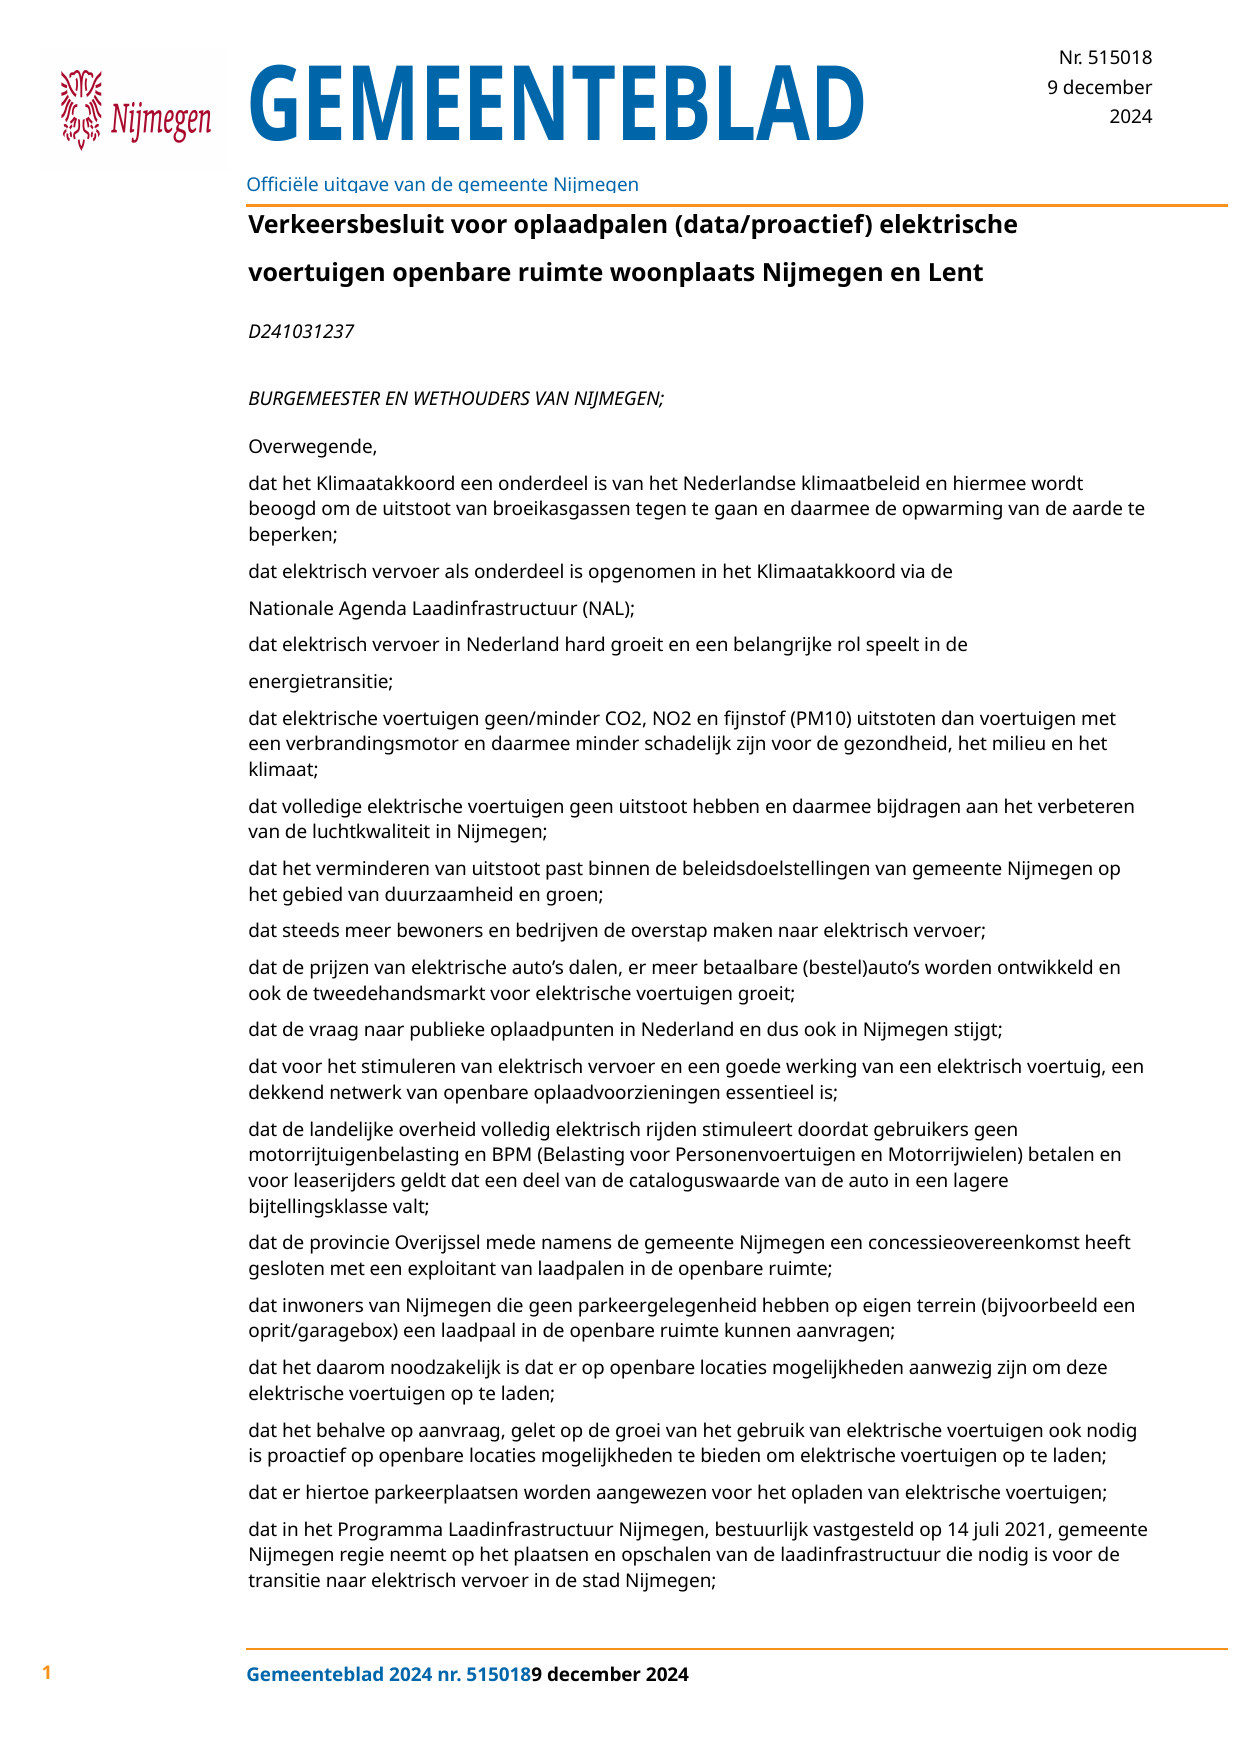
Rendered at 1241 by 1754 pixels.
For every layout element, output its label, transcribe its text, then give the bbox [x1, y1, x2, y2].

text dat elektrisch vervoer als onderdeel is opgenomen in het Klimaatakkoord via de [248, 558, 1152, 584]
text Nationale Agenda Laadinfrastructuur (NAL); [248, 595, 1152, 620]
text Verkeersbesluit voor oplaadpalen (data/proactief) elektrische voertuigen openbare ruimte woonplaats Nijmegen en Lent [248, 207, 1152, 288]
text dat het Klimaatakkoord een onderdeel is van het Nederlandse klimaatbeleid en hiermee wordt beoogd om de uitstoot van broeikasgassen tegen te gaan en daarmee de opwarming van de aarde te beperken; [248, 470, 1152, 547]
text energietransitie; [248, 668, 1152, 694]
text dat de provincie Overijssel mede namens de gemeente Nijmegen een concessieovereenkomst heeft gesloten met een exploitant van laadpalen in de openbare ruimte; [248, 1229, 1152, 1281]
text dat de landelijke overheid volledig elektrisch rijden stimuleert doordat gebruikers geen motorrijtuigenbelasting en BPM (Belasting voor Personenvoertuigen en Motorrijwielen) betalen en voor leaserijders geldt dat een deel van de cataloguswaarde van de auto in een lagere bijtellingsklasse valt; [248, 1116, 1152, 1219]
text dat de prijzen van elektrische auto’s dalen, er meer betaalbare (bestel)auto’s worden ontwikkeld en ook de tweedehandsmarkt voor elektrische voertuigen groeit; [248, 954, 1152, 1006]
picture [41, 47, 231, 172]
text dat er hiertoe parkeerplaatsen worden aangewezen voor het opladen van elektrische voertuigen; [248, 1479, 1152, 1505]
text dat steeds meer bewoners en bedrijven de overstap maken naar elektrisch vervoer; [248, 918, 1152, 943]
text Overwegende, [248, 433, 1152, 459]
text dat voor het stimuleren van elektrisch vervoer en een goede werking van een elektrisch voertuig, een dekkend netwerk van openbare oplaadvoorzieningen essentieel is; [248, 1053, 1152, 1105]
text dat de vraag naar publieke oplaadpunten in Nederland en dus ook in Nijmegen stijgt; [248, 1017, 1152, 1042]
text dat in het Programma Laadinfrastructuur Nijmegen, bestuurlijk vastgesteld op 14 juli 2021, gemeente Nijmegen regie neemt op het plaatsen en opschalen van de laadinfrastructuur die nodig is voor de transitie naar elektrisch vervoer in de stad Nijmegen; [248, 1516, 1152, 1593]
text dat elektrische voertuigen geen/minder CO2, NO2 en fijnstof (PM10) uitstoten dan voertuigen met een verbrandingsmotor en daarmee minder schadelijk zijn voor de gezondheid, het milieu en het klimaat; [248, 705, 1152, 782]
text BURGEMEESTER EN WETHOUDERS VAN NIJMEGEN; [248, 386, 1152, 411]
text dat het daarom noodzakelijk is dat er op openbare locaties mogelijkheden aanwezig zijn om deze elektrische voertuigen op te laden; [248, 1354, 1152, 1406]
text dat het verminderen van uitstoot past binnen de beleidsdoelstellingen van gemeente Nijmegen op het gebied van duurzaamheid en groen; [248, 855, 1152, 907]
text dat elektrisch vervoer in Nederland hard groeit en een belangrijke rol speelt in de [248, 631, 1152, 657]
text dat het behalve op aanvraag, gelet op de groei van het gebruik van elektrische voertuigen ook nodig is proactief op openbare locaties mogelijkheden te bieden om elektrische voertuigen op te laden; [248, 1417, 1152, 1468]
text D241031237 [248, 318, 1152, 344]
text dat inwoners van Nijmegen die geen parkeergelegenheid hebben op eigen terrein (bijvoorbeeld een oprit/garagebox) een laadpaal in de openbare ruimte kunnen aanvragen; [248, 1292, 1152, 1343]
text dat volledige elektrische voertuigen geen uitstoot hebben en daarmee bijdragen aan het verbeteren van de luchtkwaliteit in Nijmegen; [248, 793, 1152, 844]
